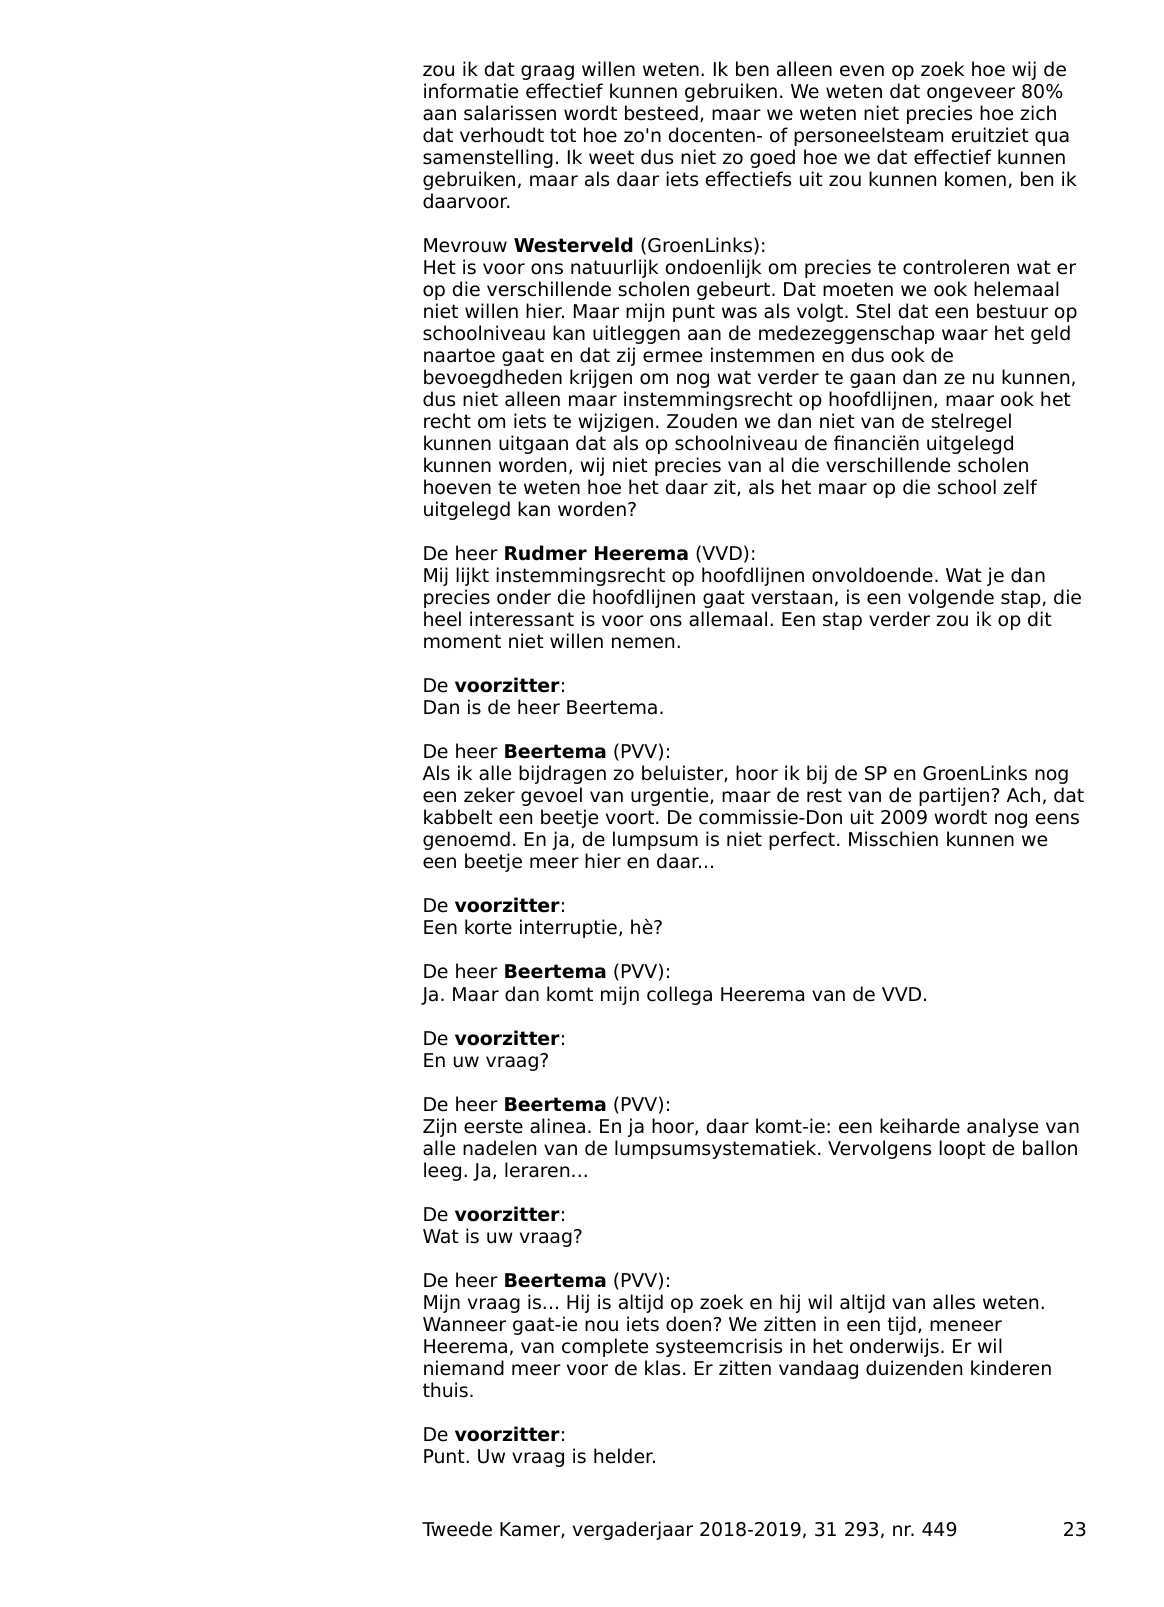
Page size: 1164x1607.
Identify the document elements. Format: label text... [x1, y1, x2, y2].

text Het is voor ons natuurlijk ondoenlijk om precies te controleren wat er op die verschillende scholen gebeurt. Dat moeten we ook helemaal niet willen hier. Maar mijn punt was als volgt. Stel dat een bestuur op schoolniveau kan uitleggen aan de medezeggenschap waar het geld naartoe gaat en dat zij ermee instemmen en dus ook de bevoegdheden krijgen om nog wat verder te gaan dan ze nu kunnen, dus niet alleen maar instemmingsrecht op hoofdlijnen, maar ook het recht om iets te wijzigen. Zouden we dan niet van de stelregel kunnen uitgaan dat als op schoolniveau de financiën uitgelegd kunnen worden, wij niet precies van al die verschillende scholen hoeven te weten hoe het daar zit, als het maar op die school zelf uitgelegd kan worden? [422, 257, 1087, 521]
text Mevrouw Westerveld (GroenLinks): [422, 235, 1087, 257]
text De voorzitter: [422, 1028, 1087, 1049]
text Punt. Uw vraag is helder. [422, 1446, 1087, 1468]
text zou ik dat graag willen weten. Ik ben alleen even op zoek hoe wij de informatie effectief kunnen gebruiken. We weten dat ongeveer 80% aan salarissen wordt besteed, maar we weten niet precies hoe zich dat verhoudt tot hoe zo'n docenten- of personeelsteam eruitziet qua samenstelling. Ik weet dus niet zo goed hoe we dat effectief kunnen gebruiken, maar als daar iets effectiefs uit zou kunnen komen, ben ik daarvoor. [422, 59, 1087, 213]
text De heer Rudmer Heerema (VVD): [422, 543, 1087, 565]
text De heer Beertema (PVV): [422, 961, 1087, 983]
text De heer Beertema (PVV): [422, 1094, 1087, 1116]
text Wat is uw vraag? [422, 1226, 1087, 1248]
text De heer Beertema (PVV): [422, 1270, 1087, 1292]
text Zijn eerste alinea. En ja hoor, daar komt-ie: een keiharde analyse van alle nadelen van de lumpsumsystematiek. Vervolgens loopt de ballon leeg. Ja, leraren... [422, 1116, 1087, 1182]
text Ja. Maar dan komt mijn collega Heerema van de VVD. [422, 983, 1087, 1005]
text De voorzitter: [422, 895, 1087, 917]
text En uw vraag? [422, 1049, 1087, 1072]
text Dan is de heer Beertema. [422, 697, 1087, 719]
text Een korte interruptie, hè? [422, 917, 1087, 939]
text Mij lijkt instemmingsrecht op hoofdlijnen onvoldoende. Wat je dan precies onder die hoofdlijnen gaat verstaan, is een volgende stap, die heel interessant is voor ons allemaal. Een stap verder zou ik op dit moment niet willen nemen. [422, 565, 1087, 653]
text De voorzitter: [422, 1424, 1087, 1446]
text De voorzitter: [422, 1204, 1087, 1226]
text Mijn vraag is... Hij is altijd op zoek en hij wil altijd van alles weten. Wanneer gaat-ie nou iets doen? We zitten in een tijd, meneer Heerema, van complete systeemcrisis in het onderwijs. Er wil niemand meer voor de klas. Er zitten vandaag duizenden kinderen thuis. [422, 1292, 1087, 1402]
text Als ik alle bijdragen zo beluister, hoor ik bij de SP en GroenLinks nog een zeker gevoel van urgentie, maar de rest van de partijen? Ach, dat kabbelt een beetje voort. De commissie-Don uit 2009 wordt nog eens genoemd. En ja, de lumpsum is niet perfect. Misschien kunnen we een beetje meer hier en daar... [422, 763, 1087, 873]
text De heer Beertema (PVV): [422, 741, 1087, 763]
text De voorzitter: [422, 675, 1087, 697]
